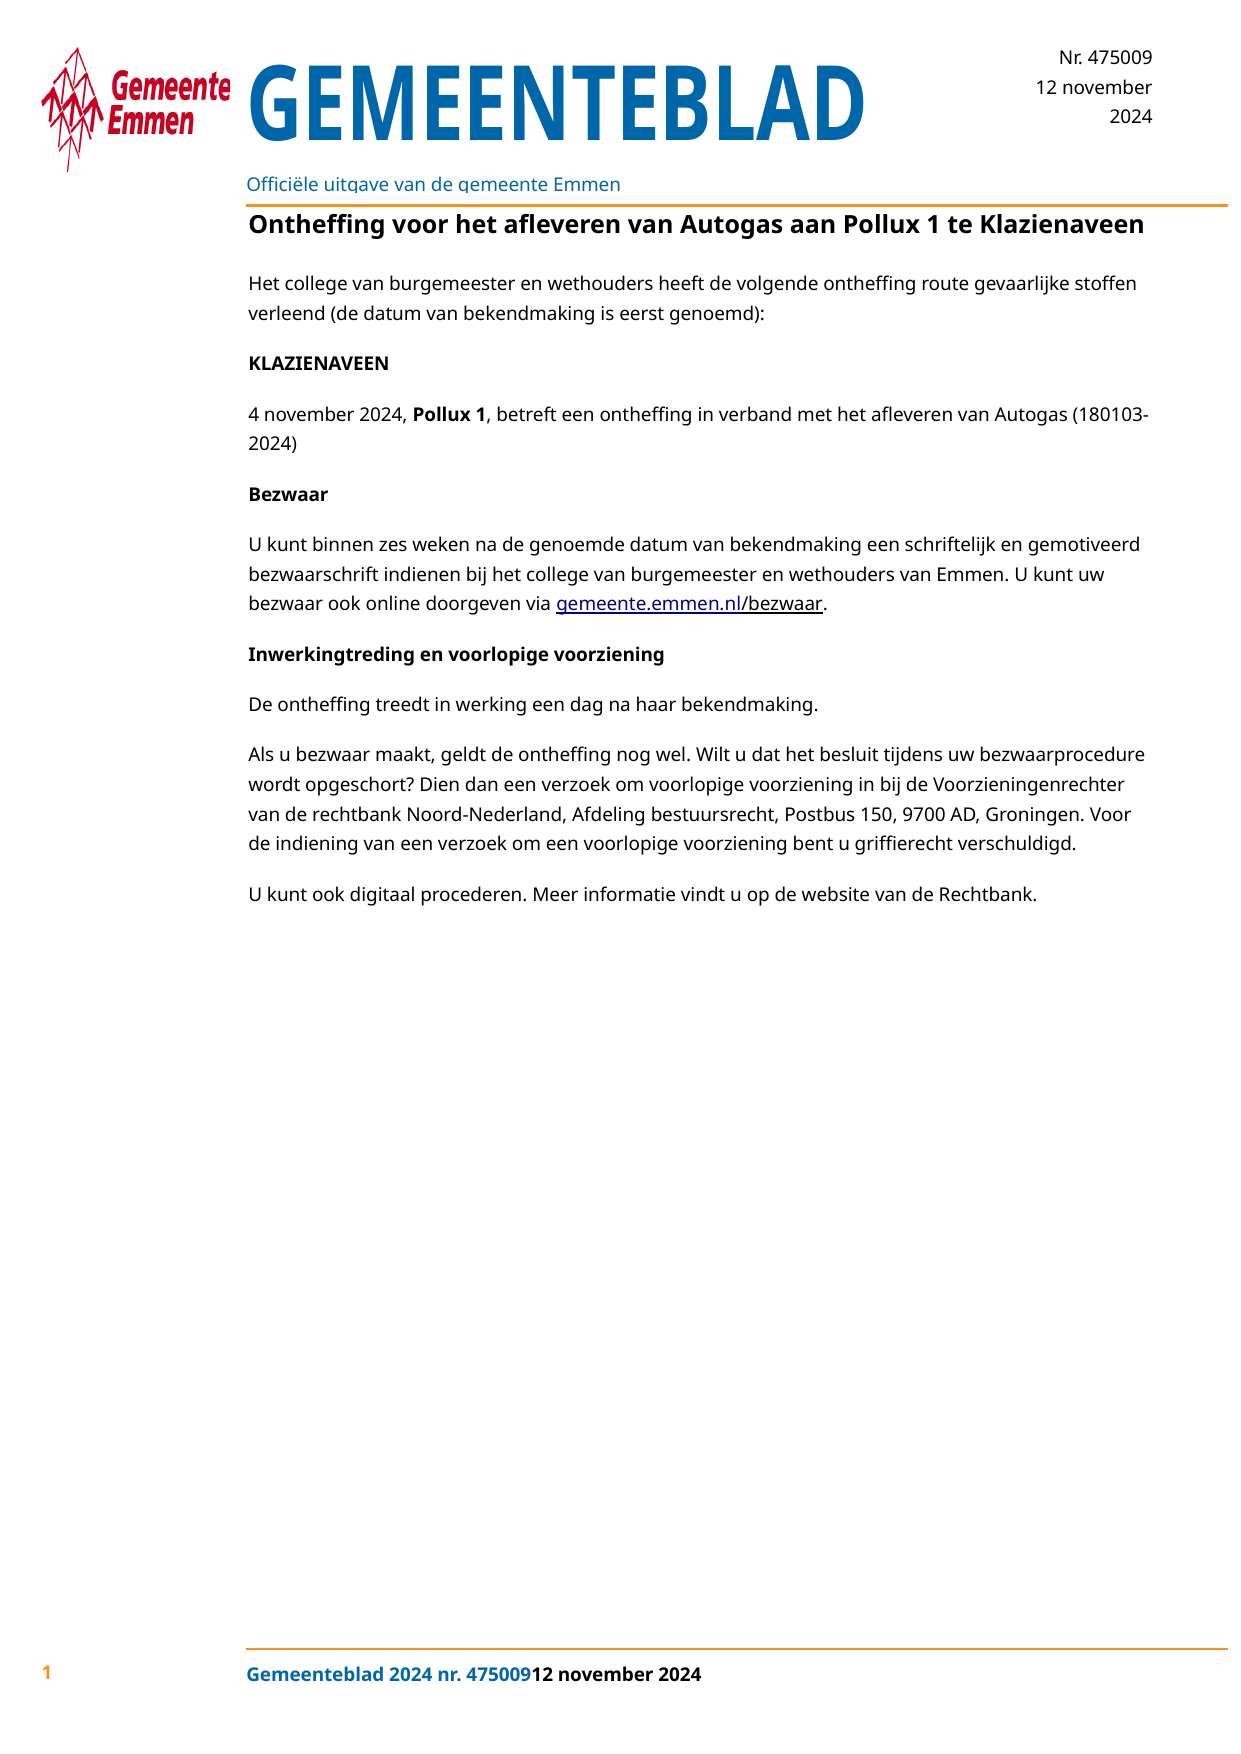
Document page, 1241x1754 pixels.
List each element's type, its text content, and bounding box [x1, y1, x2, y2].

text Het college van burgemeester en wethouders heeft de volgende ontheffing route gevaarlijke stoffen verleend (de datum van bekendmaking is eerst genoemd): [248, 270, 1152, 326]
text KLAZIENAVEEN [248, 350, 1152, 376]
text 4 november 2024, Pollux 1, betreft een ontheffing in verband met het afleveren van Autogas (180103-2024) [248, 401, 1152, 456]
text Bezwaar [248, 481, 1152, 506]
text Inwerkingtreding en voorlopige voorziening [248, 641, 1152, 666]
text Als u bezwaar maakt, geldt de ontheffing nog wel. Wilt u dat het besluit tijdens uw bezwaarprocedure wordt opgeschort? Dien dan een verzoek om voorlopige voorziening in bij de Voorzieningenrechter van de rechtbank Noord-Nederland, Afdeling bestuursrecht, Postbus 150, 9700 AD, Groningen. Voor de indiening van een verzoek om een voorlopige voorziening bent u griffierecht verschuldigd. [248, 742, 1152, 856]
text U kunt binnen zes weken na de genoemde datum van bekendmaking een schriftelijk en gemotiveerd bezwaarschrift indienen bij het college van burgemeester en wethouders van Emmen. U kunt uw bezwaar ook online doorgeven via gemeente.emmen.nl/bezwaar. [248, 531, 1152, 616]
text De ontheffing treedt in werking een dag na haar bekendmaking. [248, 691, 1152, 717]
text U kunt ook digitaal procederen. Meer informatie vindt u op de website van de Rechtbank. [248, 881, 1152, 906]
picture [41, 47, 231, 172]
text Ontheffing voor het afleveren van Autogas aan Pollux 1 te Klazienaveen [248, 207, 1152, 241]
